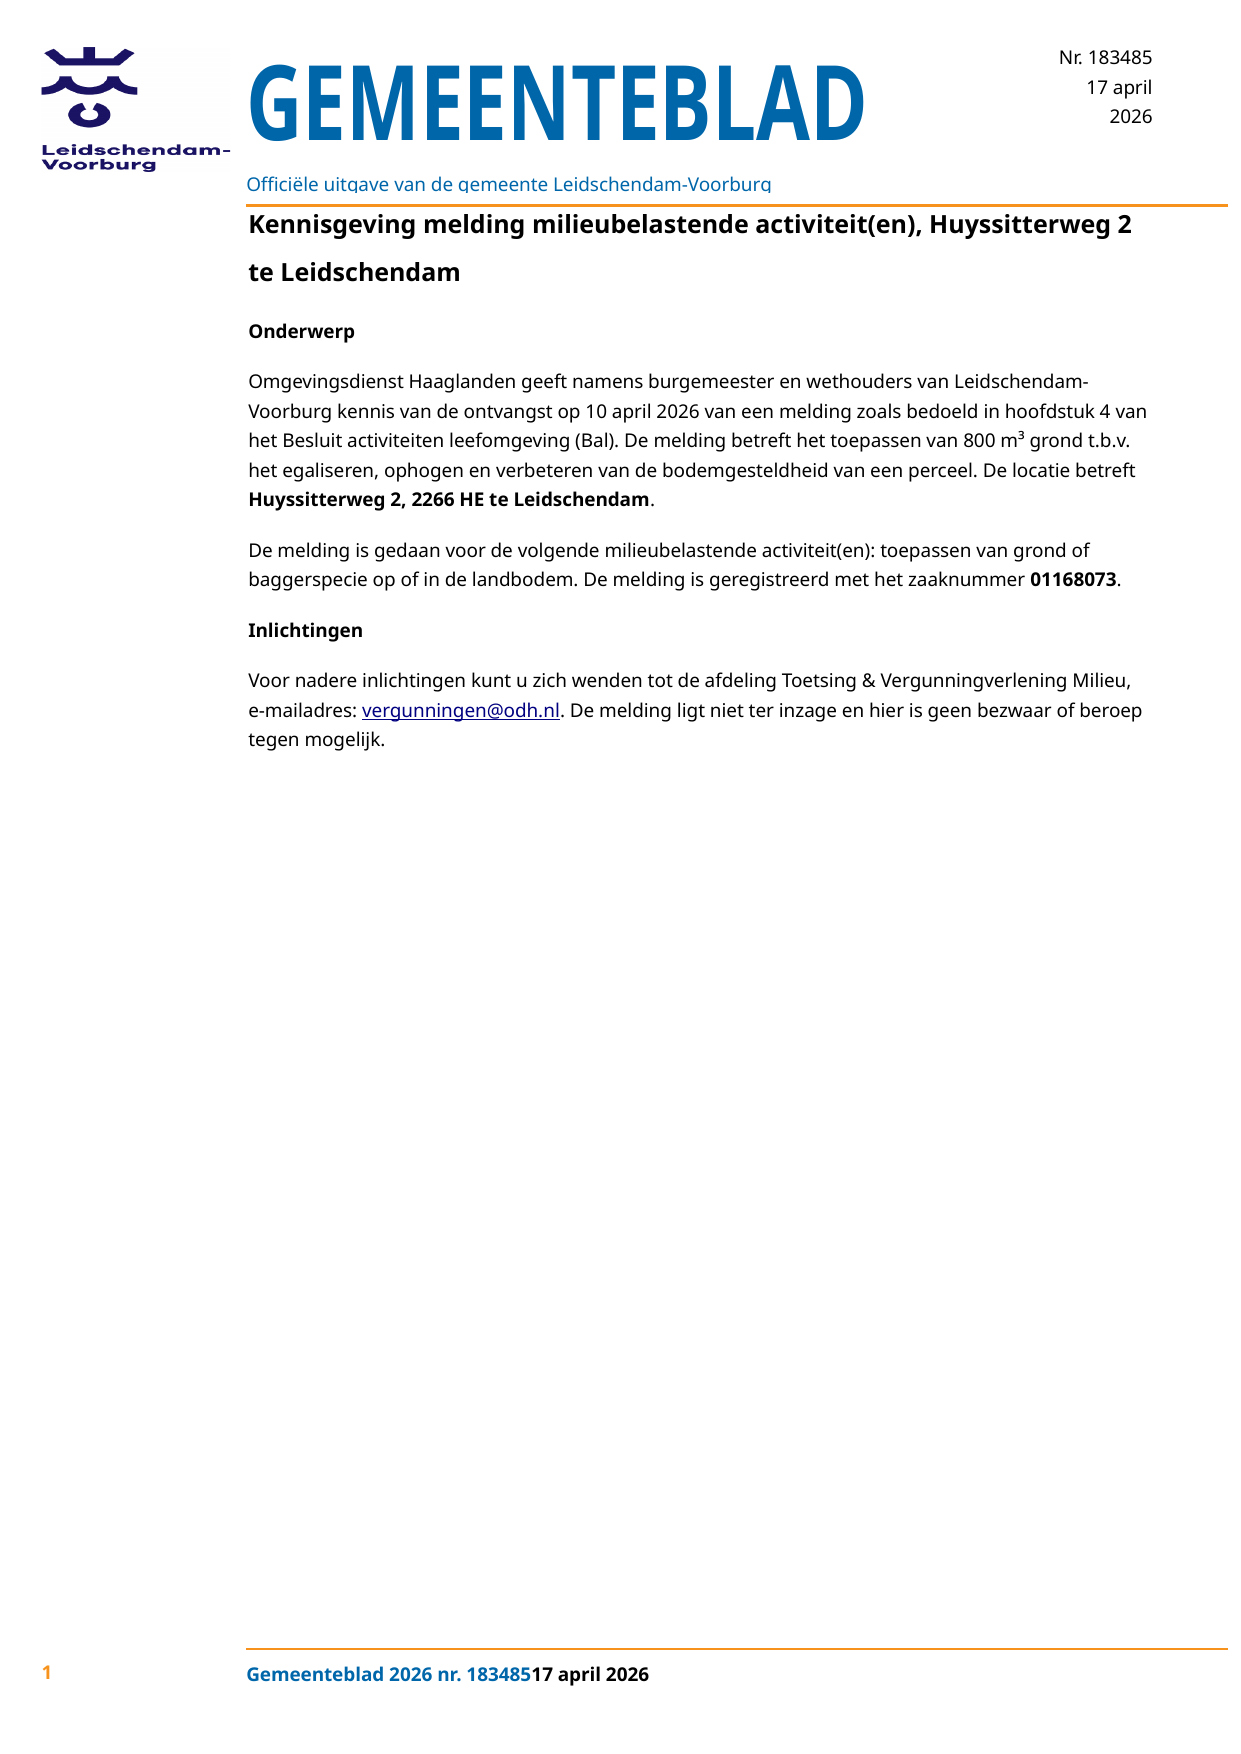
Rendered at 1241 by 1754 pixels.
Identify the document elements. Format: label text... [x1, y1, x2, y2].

text Inlichtingen [248, 617, 1152, 643]
text Onderwerp [248, 318, 1152, 344]
picture [41, 47, 231, 172]
text Omgevingsdienst Haaglanden geeft namens burgemeester en wethouders van Leidschendam-Voorburg kennis van de ontvangst op 10 april 2026 van een melding zoals bedoeld in hoofdstuk 4 van het Besluit activiteiten leefomgeving (Bal). De melding betreft het toepassen van 800 m³ grond t.b.v. het egaliseren, ophogen en verbeteren van de bodemgesteldheid van een perceel. De locatie betreft Huyssitterweg 2, 2266 HE te Leidschendam. [248, 368, 1152, 512]
text Voor nadere inlichtingen kunt u zich wenden tot de afdeling Toetsing & Vergunningverlening Milieu, e-mailadres: vergunningen@odh.nl. De melding ligt niet ter inzage en hier is geen bezwaar of beroep tegen mogelijk. [248, 667, 1152, 752]
text Kennisgeving melding milieubelastende activiteit(en), Huyssitterweg 2 te Leidschendam [248, 207, 1152, 288]
text De melding is gedaan voor de volgende milieubelastende activiteit(en): toepassen van grond of baggerspecie op of in de landbodem. De melding is geregistreerd met het zaaknummer 01168073. [248, 537, 1152, 592]
